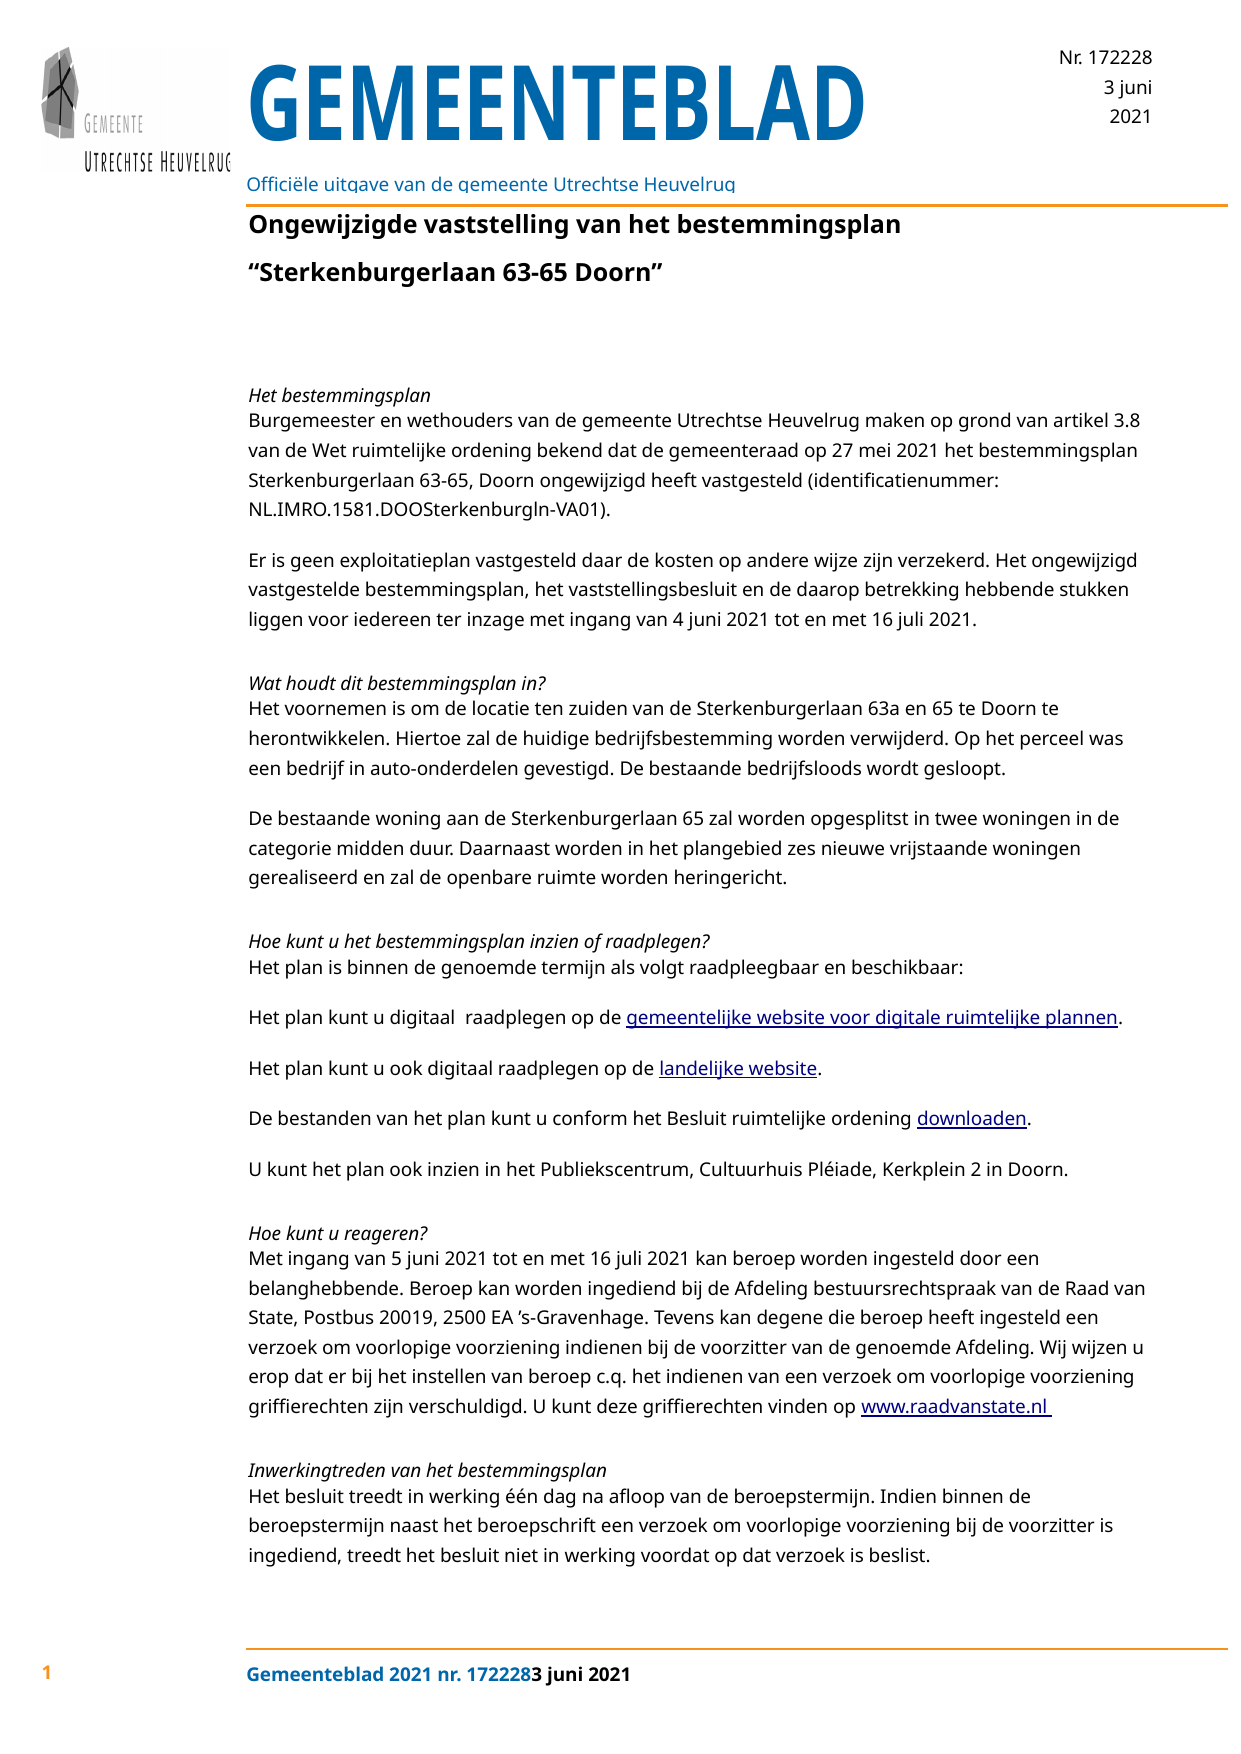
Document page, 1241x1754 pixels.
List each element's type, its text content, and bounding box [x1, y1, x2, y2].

text Hoe kunt u het bestemmingsplan inzien of raadplegen? [248, 928, 1152, 954]
text Inwerkingtreden van het bestemmingsplan [248, 1457, 1152, 1483]
text Met ingang van 5 juni 2021 tot en met 16 juli 2021 kan beroep worden ingesteld door een belanghebbende. Beroep kan worden ingediend bij de Afdeling bestuursrechtspraak van de Raad van State, Postbus 20019, 2500 EA ’s-Gravenhage. Tevens kan degene die beroep heeft ingesteld een verzoek om voorlopige voorziening indienen bij de voorzitter van de genoemde Afdeling. Wij wijzen u erop dat er bij het instellen van beroep c.q. het indienen van een verzoek om voorlopige voorziening griffierechten zijn verschuldigd. U kunt deze griffierechten vinden op www.raadvanstate.nl [248, 1245, 1152, 1419]
text Er is geen exploitatieplan vastgesteld daar de kosten op andere wijze zijn verzekerd. Het ongewijzigd vastgestelde bestemmingsplan, het vaststellingsbesluit en de daarop betrekking hebbende stukken liggen voor iedereen ter inzage met ingang van 4 juni 2021 tot en met 16 juli 2021. [248, 547, 1152, 632]
text Wat houdt dit bestemmingsplan in? [248, 670, 1152, 696]
text Het plan kunt u ook digitaal raadplegen op de landelijke website. [248, 1055, 1152, 1081]
text Het voornemen is om de locatie ten zuiden van de Sterkenburgerlaan 63a en 65 te Doorn te herontwikkelen. Hiertoe zal de huidige bedrijfsbestemming worden verwijderd. Op het perceel was een bedrijf in auto-onderdelen gevestigd. De bestaande bedrijfsloods wordt gesloopt. [248, 696, 1152, 781]
picture [41, 47, 231, 172]
text Het besluit treedt in werking één dag na afloop van de beroepstermijn. Indien binnen de beroepstermijn naast het beroepschrift een verzoek om voorlopige voorziening bij de voorzitter is ingediend, treedt het besluit niet in werking voordat op dat verzoek is beslist. [248, 1483, 1152, 1568]
text U kunt het plan ook inzien in het Publiekscentrum, Cultuurhuis Pléiade, Kerkplein 2 in Doorn. [248, 1156, 1152, 1181]
text De bestaande woning aan de Sterkenburgerlaan 65 zal worden opgesplitst in twee woningen in de categorie midden duur. Daarnaast worden in het plangebied zes nieuwe vrijstaande woningen gerealiseerd en zal de openbare ruimte worden heringericht. [248, 805, 1152, 890]
text De bestanden van het plan kunt u conform het Besluit ruimtelijke ordening downloaden. [248, 1105, 1152, 1131]
text Het plan kunt u digitaal raadplegen op de gemeentelijke website voor digitale ruimtelijke plannen. [248, 1004, 1152, 1030]
text Ongewijzigde vaststelling van het bestemmingsplan “Sterkenburgerlaan 63-65 Doorn” [248, 207, 1152, 288]
text Hoe kunt u reageren? [248, 1220, 1152, 1245]
text Het bestemmingsplan [248, 382, 1152, 408]
text Burgemeester en wethouders van de gemeente Utrechtse Heuvelrug maken op grond van artikel 3.8 van de Wet ruimtelijke ordening bekend dat de gemeenteraad op 27 mei 2021 het bestemmingsplan Sterkenburgerlaan 63-65, Doorn ongewijzigd heeft vastgesteld (identificatienummer: NL.IMRO.1581.DOOSterkenburgln-VA01). [248, 408, 1152, 522]
text Het plan is binnen de genoemde termijn als volgt raadpleegbaar en beschikbaar: [248, 954, 1152, 980]
